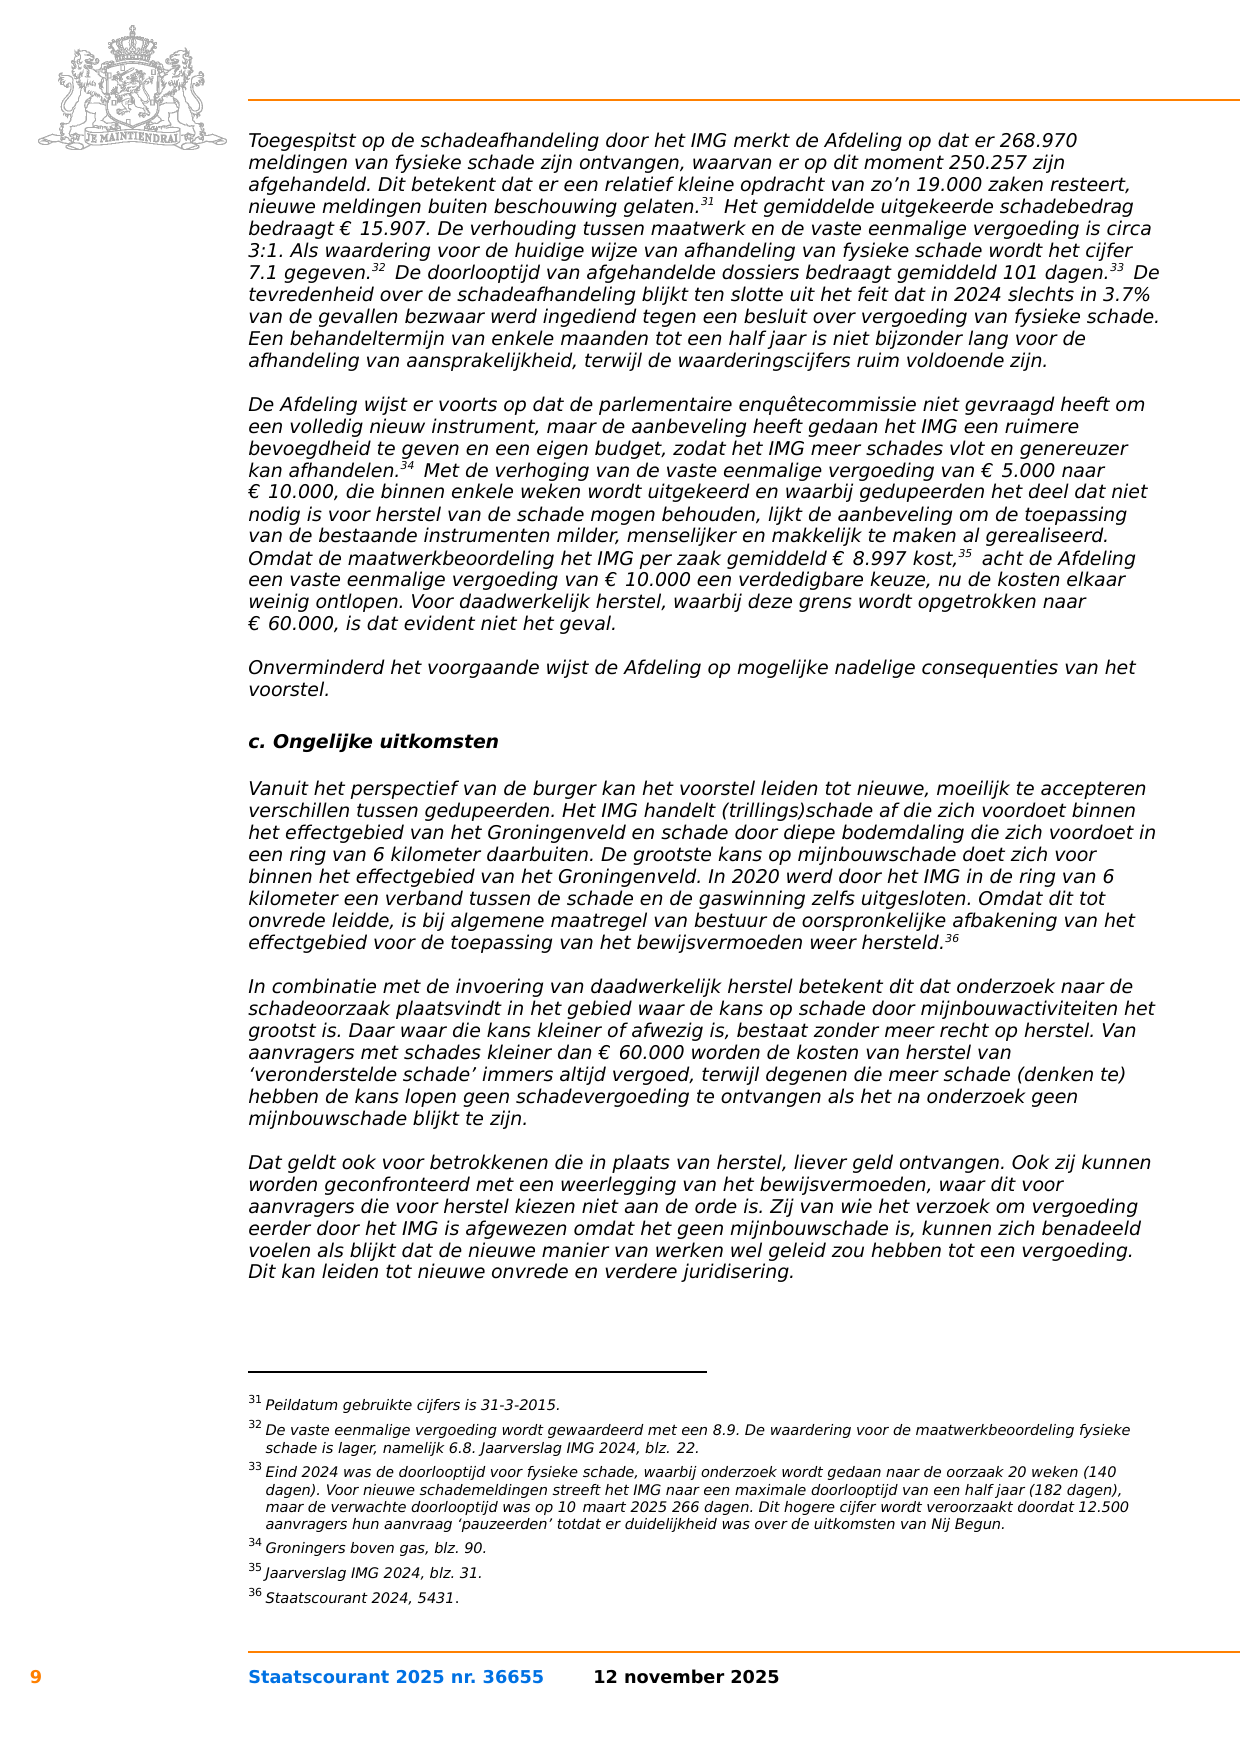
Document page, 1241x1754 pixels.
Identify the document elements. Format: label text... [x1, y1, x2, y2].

text Dat geldt ook voor betrokkenen die in plaats van herstel, liever geld ontvangen. Ook zij kunnen worden geconfronteerd met een weerlegging van het bewijsvermoeden, waar dit voor aanvragers die voor herstel kiezen niet aan de orde is. Zij van wie het verzoek om vergoeding eerder door het IMG is afgewezen omdat het geen mijnbouwschade is, kunnen zich benadeeld voelen als blijkt dat de nieuwe manier van werken wel geleid zou hebben tot een vergoeding. Dit kan leiden tot nieuwe onvrede en verdere juridisering. [248, 1152, 1163, 1283]
text Jaarverslag IMG 2024, blz. 31. [248, 1561, 1163, 1583]
text Vanuit het perspectief van de burger kan het voorstel leiden tot nieuwe, moeilijk te accepteren verschillen tussen gedupeerden. Het IMG handelt (trillings)schade af die zich voordoet binnen het effectgebied van het Groningenveld en schade door diepe bodemdaling die zich voordoet in een ring van 6 kilometer daarbuiten. De grootste kans op mijnbouwschade doet zich voor binnen het effectgebied van het Groningenveld. In 2020 werd door het IMG in de ring van 6 kilometer een verband tussen de schade en de gaswinning zelfs uitgesloten. Omdat dit tot onvrede leidde, is bij algemene maatregel van bestuur de oorspronkelijke afbakening van het effectgebied voor de toepassing van het bewijsvermoeden weer hersteld. [248, 778, 1163, 954]
subtitle c. Ongelijke uitkomsten [248, 731, 1163, 753]
text Peildatum gebruikte cijfers is 31-3-2015. [248, 1393, 1163, 1415]
text Onverminderd het voorgaande wijst de Afdeling op mogelijke nadelige consequenties van het voorstel. [248, 657, 1163, 701]
text In combinatie met de invoering van daadwerkelijk herstel betekent dit dat onderzoek naar de schadeoorzaak plaatsvindt in het gebied waar de kans op schade door mijnbouwactiviteiten het grootst is. Daar waar die kans kleiner of afwezig is, bestaat zonder meer recht op herstel. Van aanvragers met schades kleiner dan € 60.000 worden de kosten van herstel van ‘veronderstelde schade’ immers altijd vergoed, terwijl degenen die meer schade (denken te) hebben de kans lopen geen schadevergoeding te ontvangen als het na onderzoek geen mijnbouwschade blijkt te zijn. [248, 976, 1163, 1130]
text Staatscourant 2024, 5431. [248, 1586, 1163, 1608]
text Eind 2024 was de doorlooptijd voor fysieke schade, waarbij onderzoek wordt gedaan naar de oorzaak 20 weken (140 dagen). Voor nieuwe schademeldingen streeft het IMG naar een maximale doorlooptijd van een half jaar (182 dagen), maar de verwachte doorlooptijd was op 10 maart 2025 266 dagen. Dit hogere cijfer wordt veroorzaakt doordat 12.500 aanvragers hun aanvraag ‘pauzeerden’ totdat er duidelijkheid was over de uitkomsten van Nij Begun. [248, 1460, 1163, 1533]
picture [38, 25, 227, 150]
text De Afdeling wijst er voorts op dat de parlementaire enquêtecommissie niet gevraagd heeft om een volledig nieuw instrument, maar de aanbeveling heeft gedaan het IMG een ruimere bevoegdheid te geven en een eigen budget, zodat het IMG meer schades vlot en genereuzer kan afhandelen. Met de verhoging van de vaste eenmalige vergoeding van € 5.000 naar € 10.000, die binnen enkele weken wordt uitgekeerd en waarbij gedupeerden het deel dat niet nodig is voor herstel van de schade mogen behouden, lijkt de aanbeveling om de toepassing van de bestaande instrumenten milder, menselijker en makkelijk te maken al gerealiseerd. Omdat de maatwerkbeoordeling het IMG per zaak gemiddeld € 8.997 kost, acht de Afdeling een vaste eenmalige vergoeding van € 10.000 een verdedigbare keuze, nu de kosten elkaar weinig ontlopen. Voor daadwerkelijk herstel, waarbij deze grens wordt opgetrokken naar € 60.000, is dat evident niet het geval. [248, 393, 1163, 635]
text De vaste eenmalige vergoeding wordt gewaardeerd met een 8.9. De waardering voor de maatwerkbeoordeling fysieke schade is lager, namelijk 6.8. Jaarverslag IMG 2024, blz. 22. [248, 1418, 1163, 1457]
text Toegespitst op de schadeafhandeling door het IMG merkt de Afdeling op dat er 268.970 meldingen van fysieke schade zijn ontvangen, waarvan er op dit moment 250.257 zijn afgehandeld. Dit betekent dat er een relatief kleine opdracht van zo’n 19.000 zaken resteert, nieuwe meldingen buiten beschouwing gelaten. Het gemiddelde uitgekeerde schadebedrag bedraagt € 15.907. De verhouding tussen maatwerk en de vaste eenmalige vergoeding is circa 3:1. Als waardering voor de huidige wijze van afhandeling van fysieke schade wordt het cijfer 7.1 gegeven. De doorlooptijd van afgehandelde dossiers bedraagt gemiddeld 101 dagen. De tevredenheid over de schadeafhandeling blijkt ten slotte uit het feit dat in 2024 slechts in 3.7% van de gevallen bezwaar werd ingediend tegen een besluit over vergoeding van fysieke schade. Een behandeltermijn van enkele maanden tot een half jaar is niet bijzonder lang voor de afhandeling van aansprakelijkheid, terwijl de waarderingscijfers ruim voldoende zijn. [248, 130, 1163, 372]
text Groningers boven gas, blz. 90. [248, 1536, 1163, 1558]
